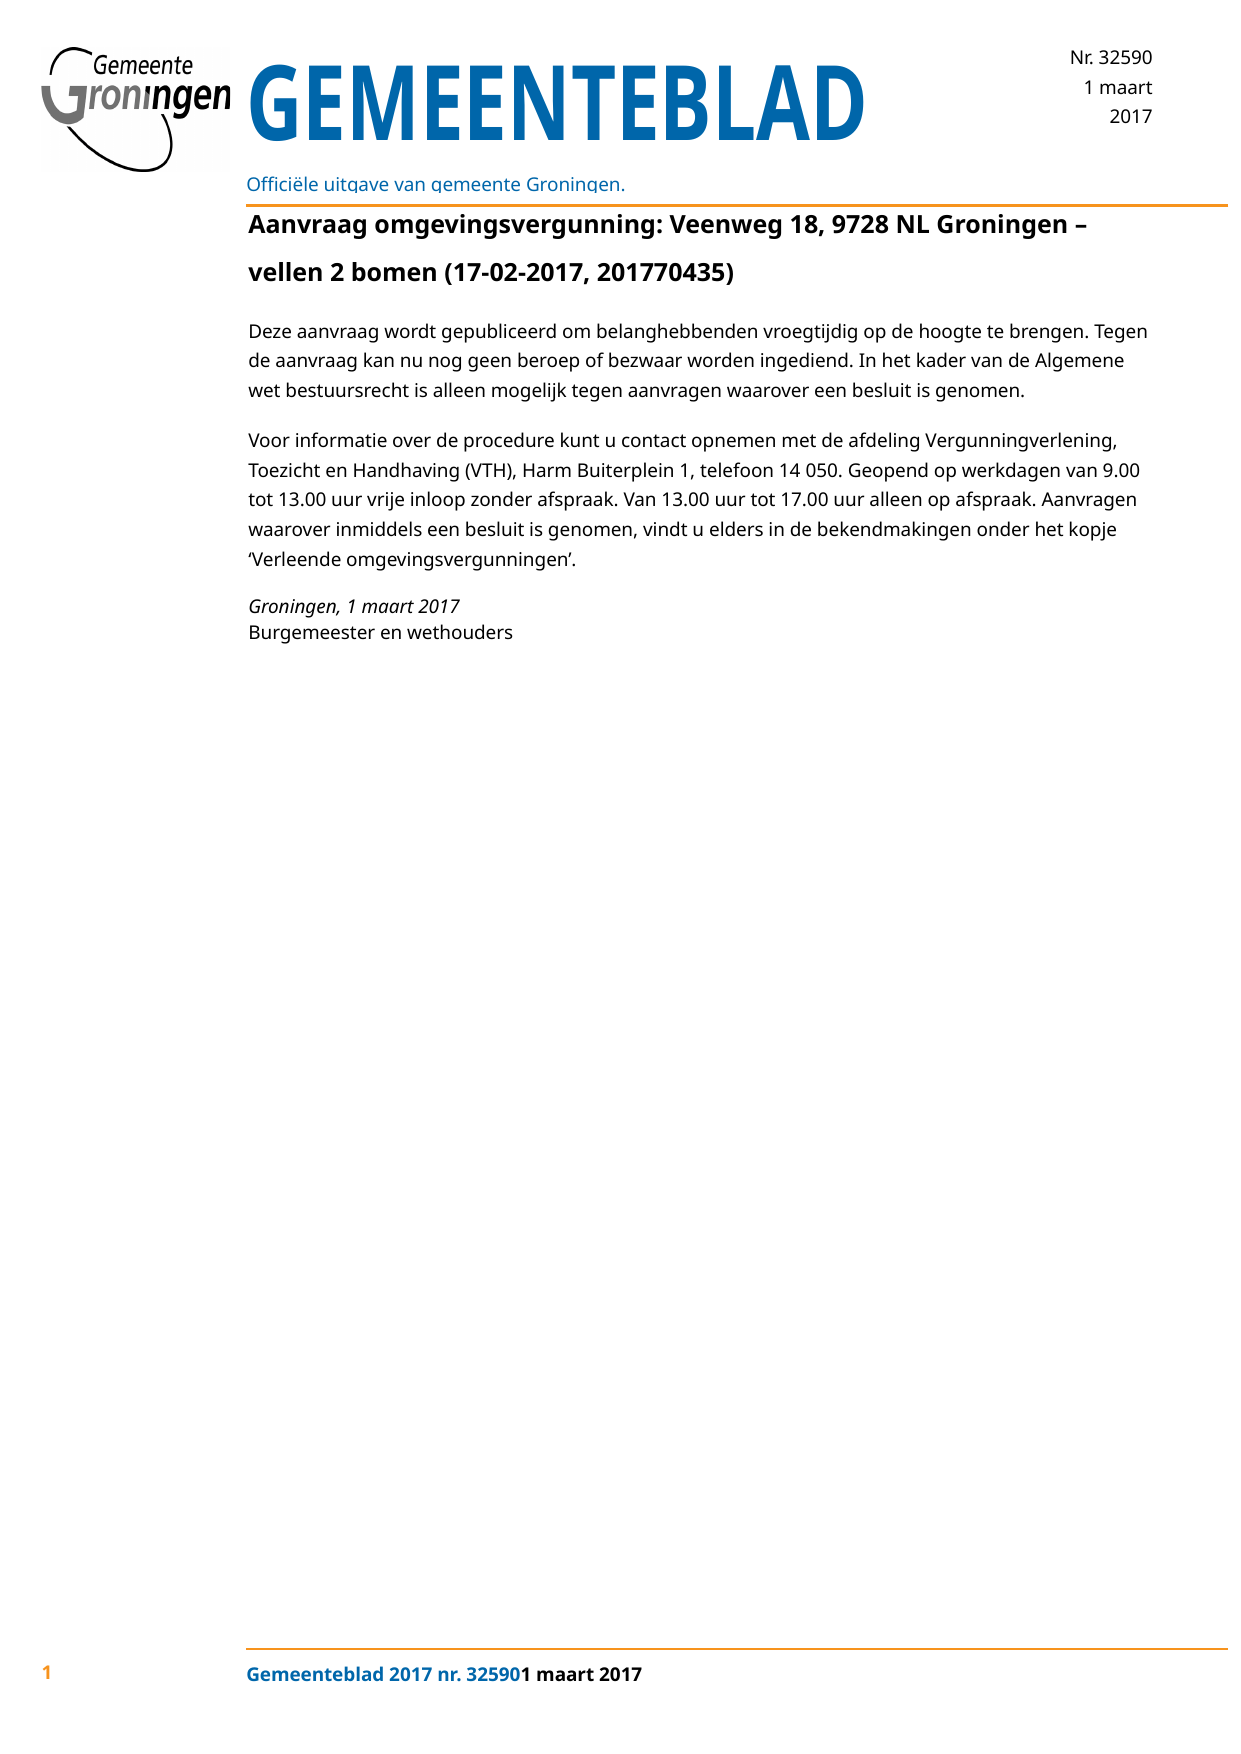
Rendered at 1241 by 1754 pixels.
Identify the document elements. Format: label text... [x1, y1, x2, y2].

picture [41, 47, 231, 172]
text Deze aanvraag wordt gepubliceerd om belanghebbenden vroegtijdig op de hoogte te brengen. Tegen de aanvraag kan nu nog geen beroep of bezwaar worden ingediend. In het kader van de Algemene wet bestuursrecht is alleen mogelijk tegen aanvragen waarover een besluit is genomen. [248, 318, 1152, 403]
text Burgemeester en wethouders [248, 619, 1152, 645]
text Voor informatie over de procedure kunt u contact opnemen met de afdeling Vergunningverlening, Toezicht en Handhaving (VTH), Harm Buiterplein 1, telefoon 14 050. Geopend op werkdagen van 9.00 tot 13.00 uur vrije inloop zonder afspraak. Van 13.00 uur tot 17.00 uur alleen op afspraak. Aanvragen waarover inmiddels een besluit is genomen, vindt u elders in de bekendmakingen onder het kopje ‘Verleende omgevingsvergunningen’. [248, 427, 1152, 572]
text Aanvraag omgevingsvergunning: Veenweg 18, 9728 NL Groningen – vellen 2 bomen (17-02-2017, 201770435) [248, 207, 1152, 288]
text Groningen, 1 maart 2017 [248, 594, 1152, 619]
